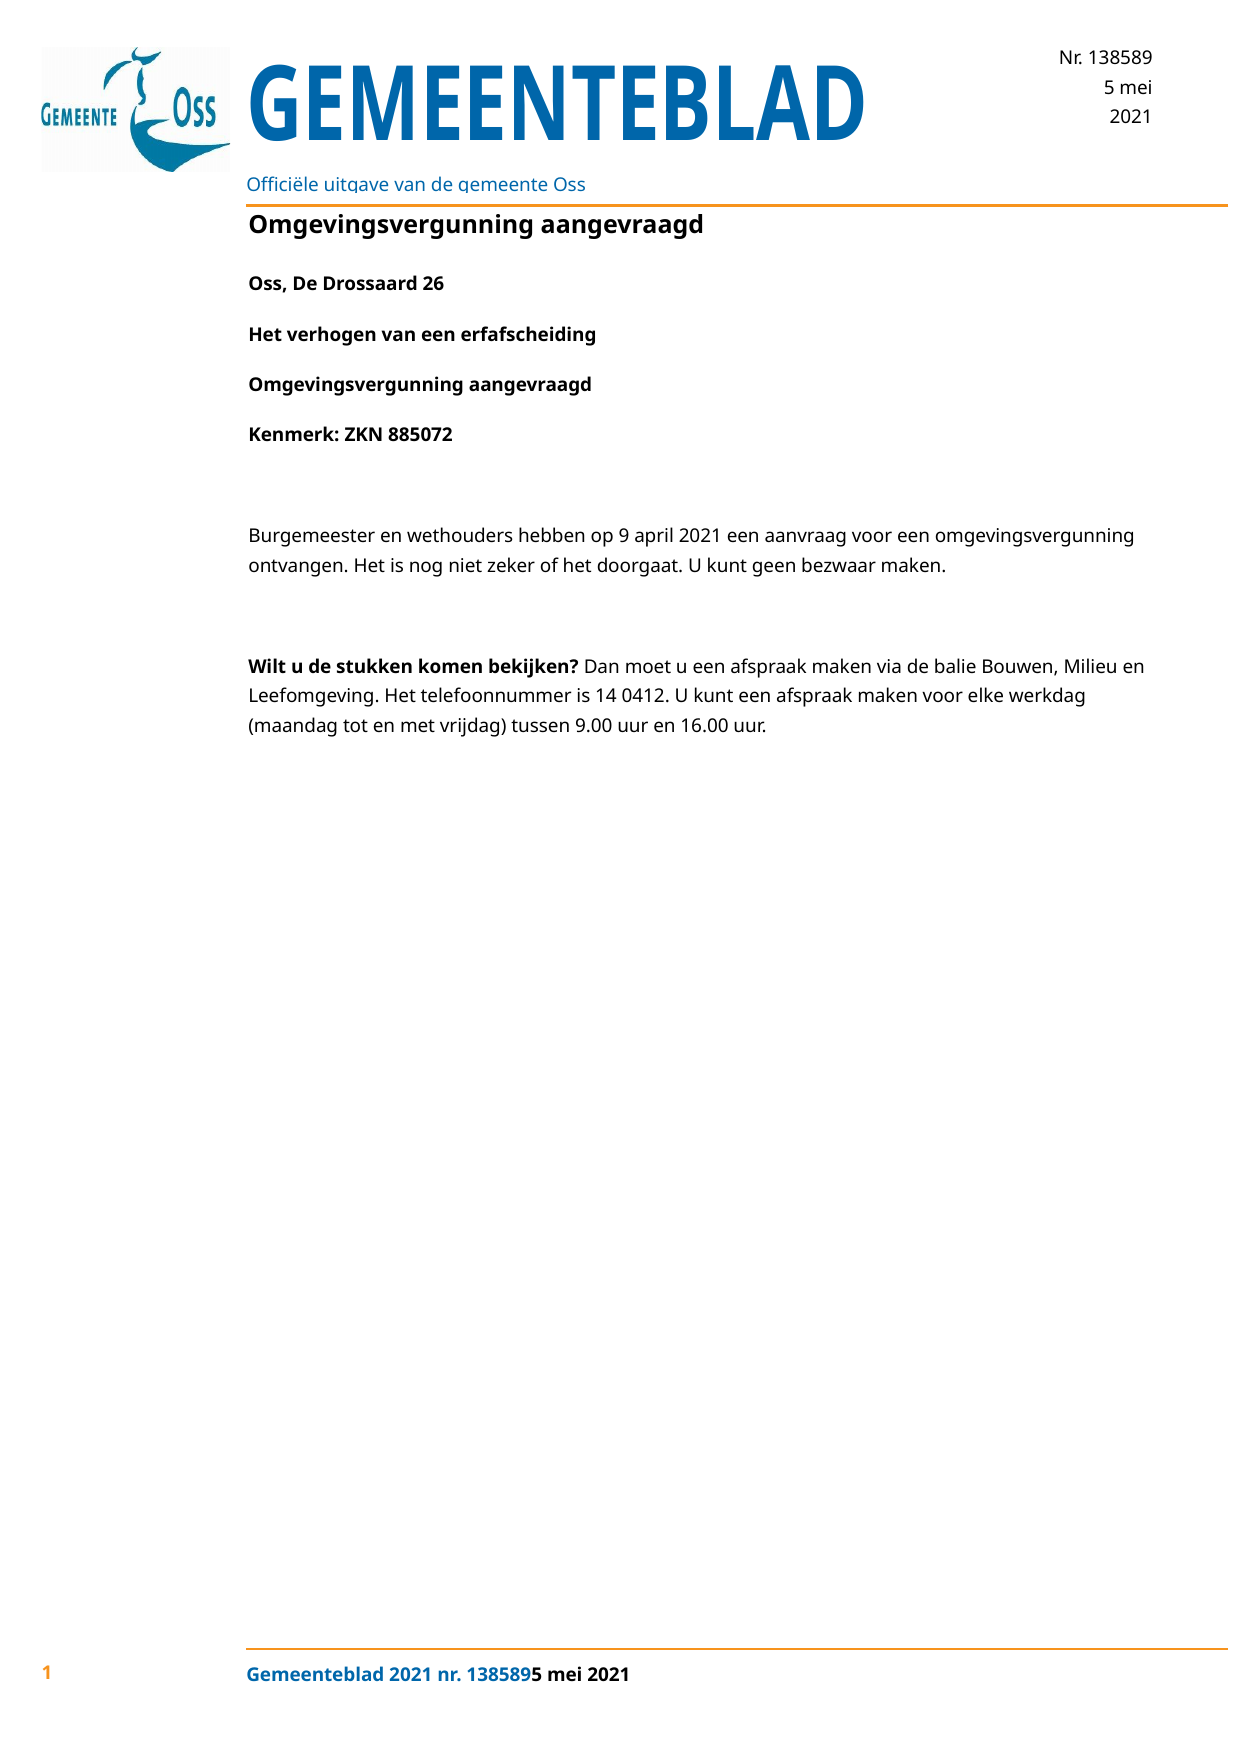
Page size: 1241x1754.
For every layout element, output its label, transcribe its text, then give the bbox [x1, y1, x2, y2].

text Burgemeester en wethouders hebben op 9 april 2021 een aanvraag voor een omgevingsvergunning ontvangen. Het is nog niet zeker of het doorgaat. U kunt geen bezwaar maken. [248, 522, 1152, 578]
text Het verhogen van een erfafscheiding [248, 321, 1152, 346]
text Omgevingsvergunning aangevraagd [248, 207, 1152, 241]
text Wilt u de stukken komen bekijken? Dan moet u een afspraak maken via de balie Bouwen, Milieu en Leefomgeving. Het telefoonnummer is 14 0412. U kunt een afspraak maken voor elke werkdag (maandag tot en met vrijdag) tussen 9.00 uur en 16.00 uur. [248, 653, 1152, 738]
text Oss, De Drossaard 26 [248, 270, 1152, 296]
picture [41, 47, 231, 172]
text Omgevingsvergunning aangevraagd [248, 371, 1152, 397]
text Kenmerk: ZKN 885072 [248, 422, 1152, 447]
